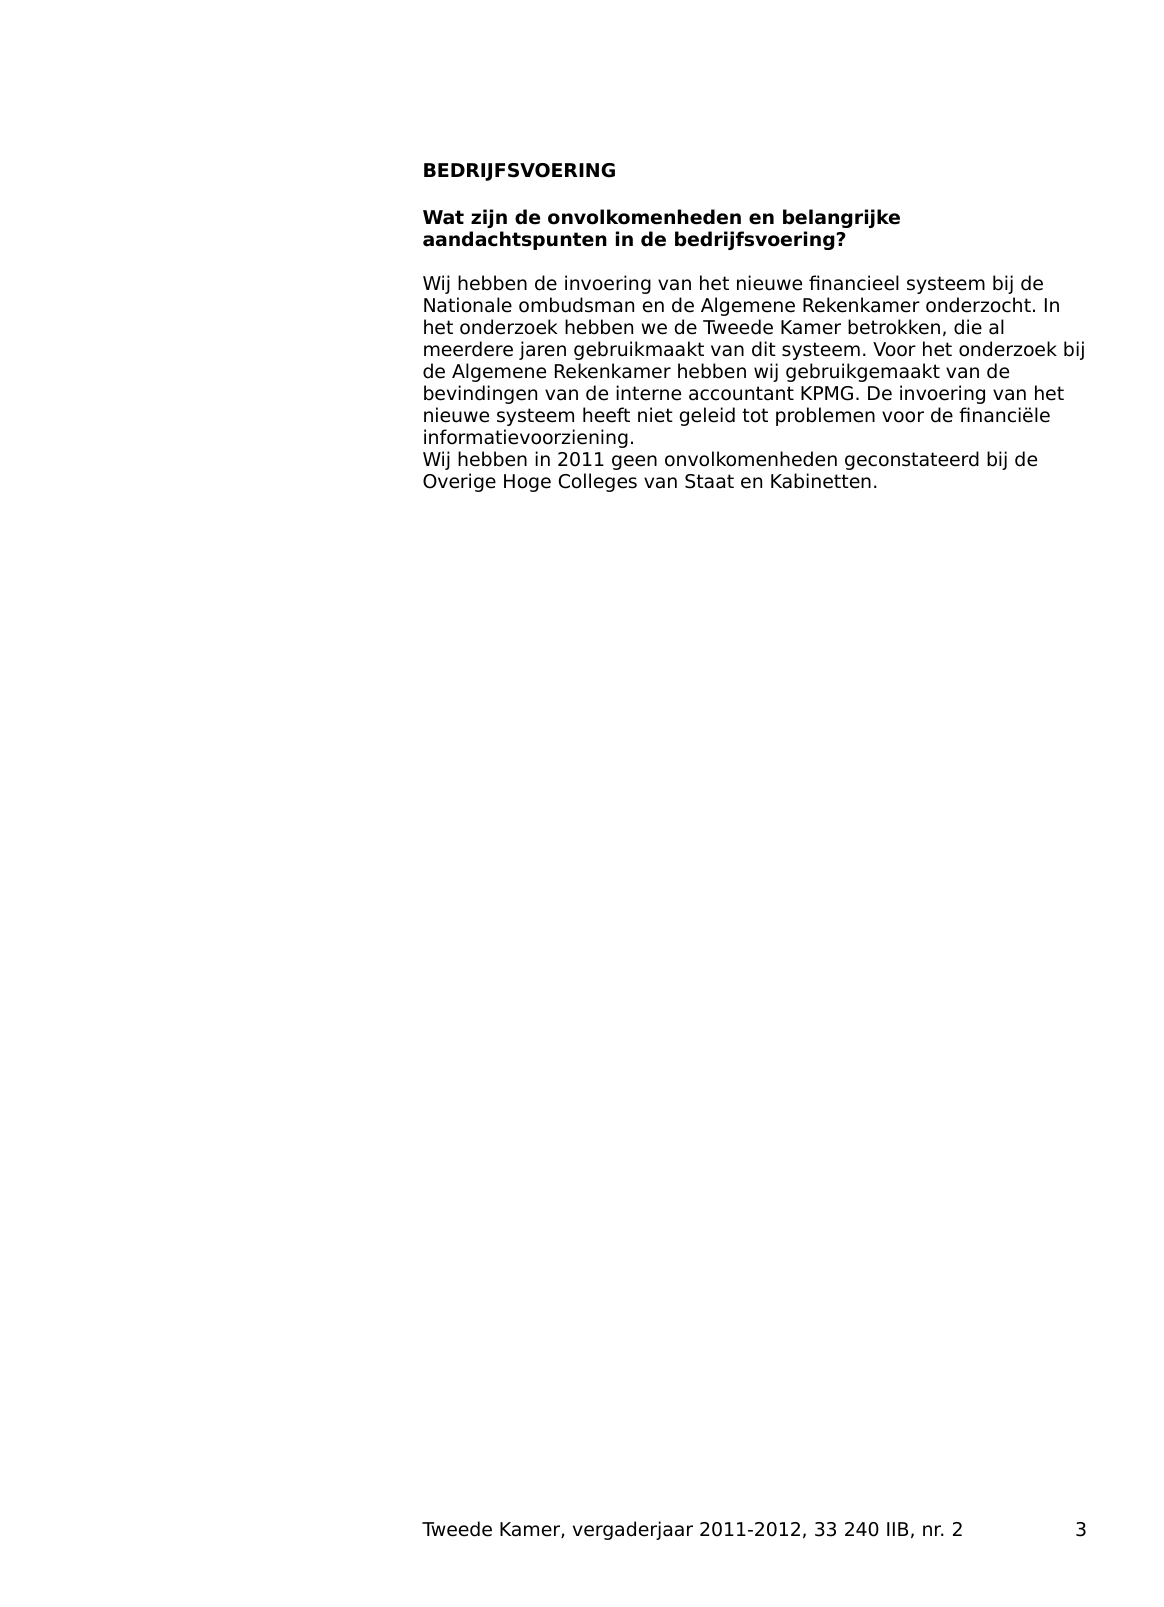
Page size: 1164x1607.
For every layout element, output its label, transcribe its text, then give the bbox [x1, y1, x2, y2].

subtitle BEDRIJFSVOERING [422, 160, 1087, 182]
subtitle Wat zijn de onvolkomenheden en belangrijke aandachtspunten in de bedrijfsvoering? [422, 207, 1087, 251]
text Wij hebben de invoering van het nieuwe financieel systeem bij de Nationale ombudsman en de Algemene Rekenkamer onderzocht. In het onderzoek hebben we de Tweede Kamer betrokken, die al meerdere jaren gebruikmaakt van dit systeem. Voor het onderzoek bij de Algemene Rekenkamer hebben wij gebruikgemaakt van de bevindingen van de interne accountant KPMG. De invoering van het nieuwe systeem heeft niet geleid tot problemen voor de financiële informatievoorziening. [422, 273, 1087, 449]
text Wij hebben in 2011 geen onvolkomenheden geconstateerd bij de Overige Hoge Colleges van Staat en Kabinetten. [422, 449, 1087, 493]
